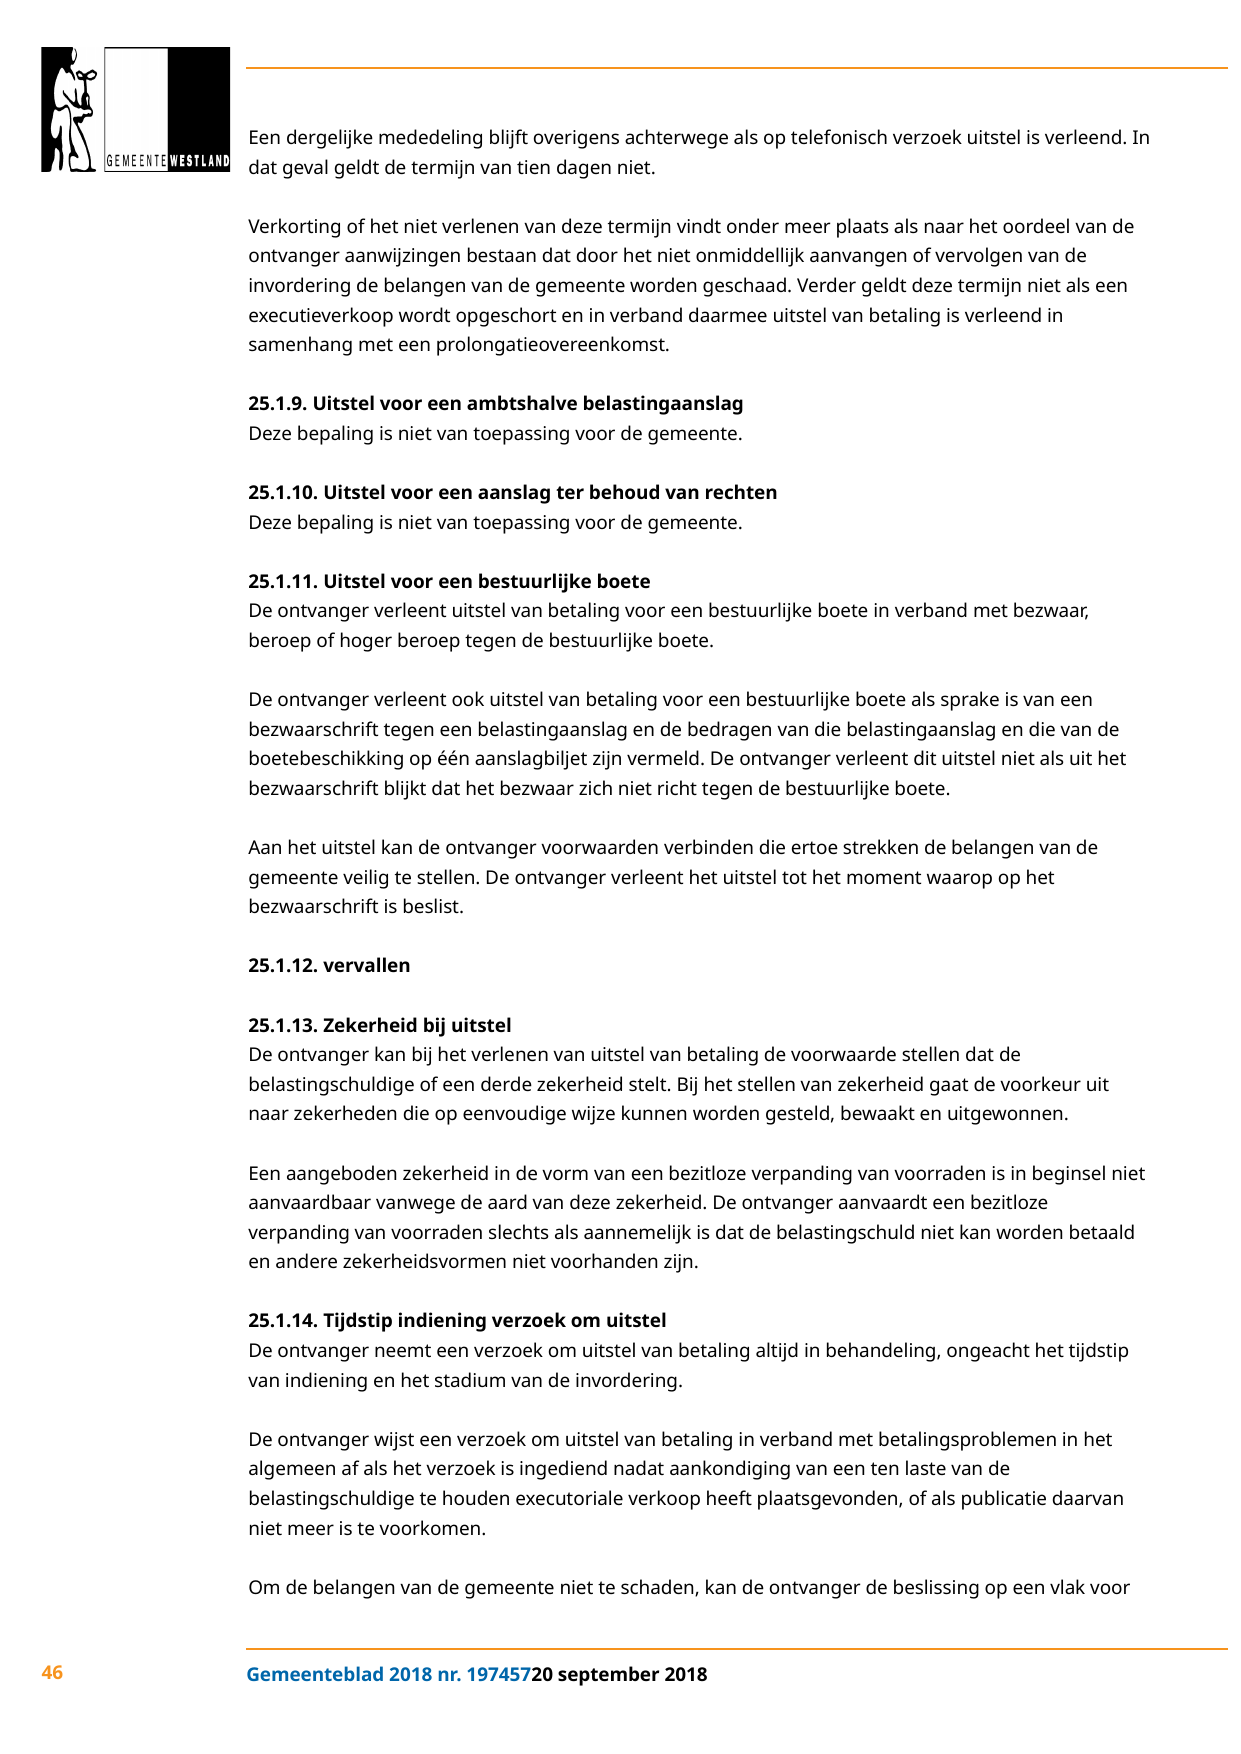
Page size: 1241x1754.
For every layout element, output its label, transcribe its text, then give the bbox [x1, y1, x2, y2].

text Een aangeboden zekerheid in de vorm van een bezitloze verpanding van voorraden is in beginsel niet aanvaardbaar vanwege de aard van deze zekerheid. De ontvanger aanvaardt een bezitloze verpanding van voorraden slechts als aannemelijk is dat de belastingschuld niet kan worden betaald en andere zekerheidsvormen niet voorhanden zijn. [248, 1160, 1152, 1274]
text Aan het uitstel kan de ontvanger voorwaarden verbinden die ertoe strekken de belangen van de gemeente veilig te stellen. De ontvanger verleent het uitstel tot het moment waarop op het bezwaarschrift is beslist. [248, 834, 1152, 919]
text 25.1.11. Uitstel voor een bestuurlijke boete [248, 568, 1152, 594]
text Een dergelijke mededeling blijft overigens achterwege als op telefonisch verzoek uitstel is verleend. In dat geval geldt de termijn van tien dagen niet. [248, 124, 1152, 180]
text De ontvanger neemt een verzoek om uitstel van betaling altijd in behandeling, ongeacht het tijdstip van indiening en het stadium van de invordering. [248, 1337, 1152, 1393]
text 25.1.10. Uitstel voor een aanslag ter behoud van rechten [248, 479, 1152, 505]
text Verkorting of het niet verlenen van deze termijn vindt onder meer plaats als naar het oordeel van de ontvanger aanwijzingen bestaan dat door het niet onmiddellijk aanvangen of vervolgen van de invordering de belangen van de gemeente worden geschaad. Verder geldt deze termijn niet als een executieverkoop wordt opgeschort en in verband daarmee uitstel van betaling is verleend in samenhang met een prolongatieovereenkomst. [248, 213, 1152, 357]
text De ontvanger verleent ook uitstel van betaling voor een bestuurlijke boete als sprake is van een bezwaarschrift tegen een belastingaanslag en de bedragen van die belastingaanslag en die van de boetebeschikking op één aanslagbiljet zijn vermeld. De ontvanger verleent dit uitstel niet als uit het bezwaarschrift blijkt dat het bezwaar zich niet richt tegen de bestuurlijke boete. [248, 686, 1152, 801]
picture [41, 47, 231, 172]
text 25.1.9. Uitstel voor een ambtshalve belastingaanslag [248, 391, 1152, 416]
text 25.1.12. vervallen [248, 953, 1152, 978]
text De ontvanger kan bij het verlenen van uitstel van betaling de voorwaarde stellen dat de belastingschuldige of een derde zekerheid stelt. Bij het stellen van zekerheid gaat de voorkeur uit naar zekerheden die op eenvoudige wijze kunnen worden gesteld, bewaakt en uitgewonnen. [248, 1041, 1152, 1126]
text Deze bepaling is niet van toepassing voor de gemeente. [248, 509, 1152, 535]
text 25.1.13. Zekerheid bij uitstel [248, 1012, 1152, 1038]
text De ontvanger wijst een verzoek om uitstel van betaling in verband met betalingsproblemen in het algemeen af als het verzoek is ingediend nadat aankondiging van een ten laste van de belastingschuldige te houden executoriale verkoop heeft plaatsgevonden, of als publicatie daarvan niet meer is te voorkomen. [248, 1426, 1152, 1541]
text De ontvanger verleent uitstel van betaling voor een bestuurlijke boete in verband met bezwaar, beroep of hoger beroep tegen de bestuurlijke boete. [248, 598, 1152, 653]
text 25.1.14. Tijdstip indiening verzoek om uitstel [248, 1308, 1152, 1333]
text Deze bepaling is niet van toepassing voor de gemeente. [248, 420, 1152, 446]
text Om de belangen van de gemeente niet te schaden, kan de ontvanger de beslissing op een vlak voor [248, 1574, 1152, 1600]
